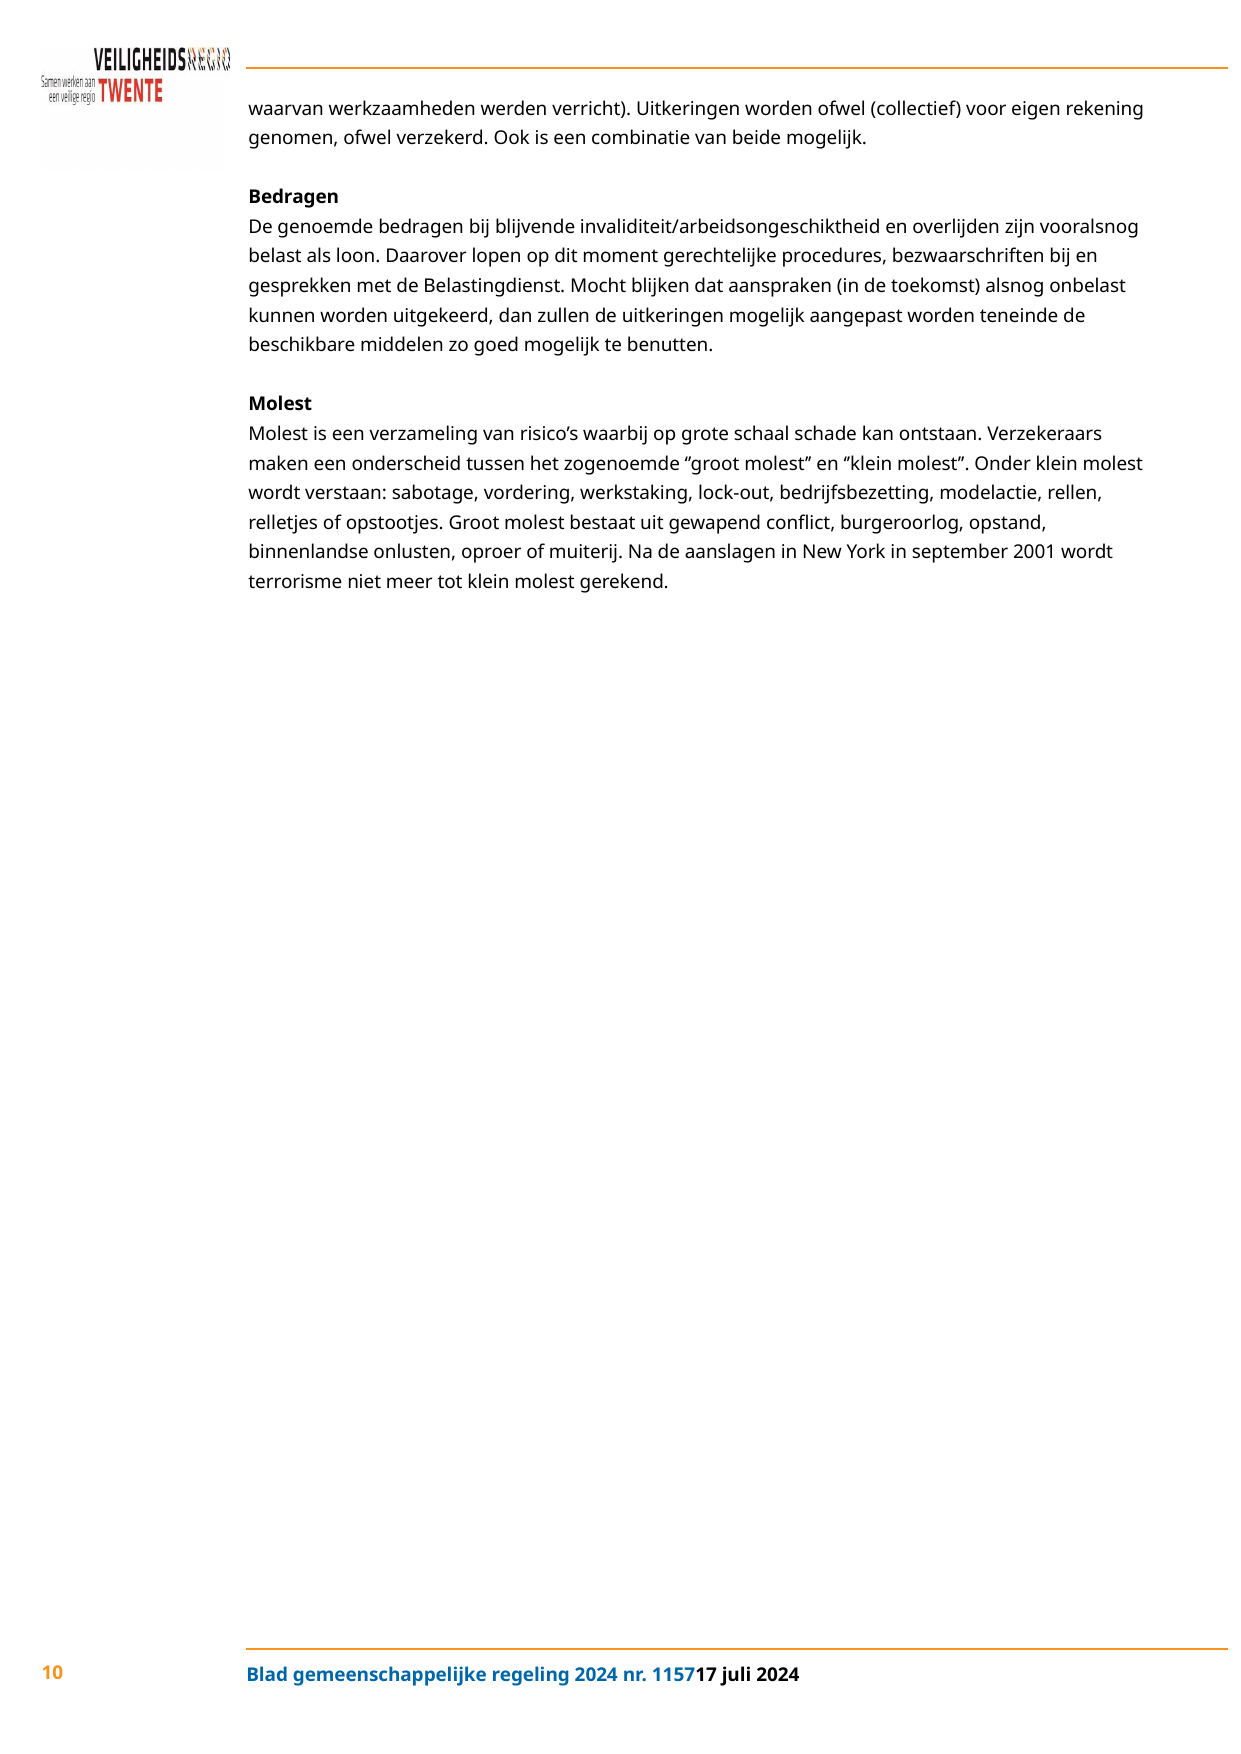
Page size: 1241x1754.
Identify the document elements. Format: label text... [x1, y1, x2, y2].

text Bedragen [248, 183, 1152, 209]
picture [41, 47, 231, 172]
text Molest is een verzameling van risico’s waarbij op grote schaal schade kan ontstaan. Verzekeraars maken een onderscheid tussen het zogenoemde ‘’groot molest’’ en ‘’klein molest’’. Onder klein molest wordt verstaan: sabotage, vordering, werkstaking, lock-out, bedrijfsbezetting, modelactie, rellen, relletjes of opstootjes. Groot molest bestaat uit gewapend conflict, burgeroorlog, opstand, binnenlandse onlusten, oproer of muiterij. Na de aanslagen in New York in september 2001 wordt terrorisme niet meer tot klein molest gerekend. [248, 420, 1152, 594]
text De genoemde bedragen bij blijvende invaliditeit/arbeidsongeschiktheid en overlijden zijn vooralsnog belast als loon. Daarover lopen op dit moment gerechtelijke procedures, bezwaarschriften bij en gesprekken met de Belastingdienst. Mocht blijken dat aanspraken (in de toekomst) alsnog onbelast kunnen worden uitgekeerd, dan zullen de uitkeringen mogelijk aangepast worden teneinde de beschikbare middelen zo goed mogelijk te benutten. [248, 213, 1152, 357]
text waarvan werkzaamheden werden verricht). Uitkeringen worden ofwel (collectief) voor eigen rekening genomen, ofwel verzekerd. Ook is een combinatie van beide mogelijk. [248, 95, 1152, 150]
text Molest [248, 391, 1152, 416]
